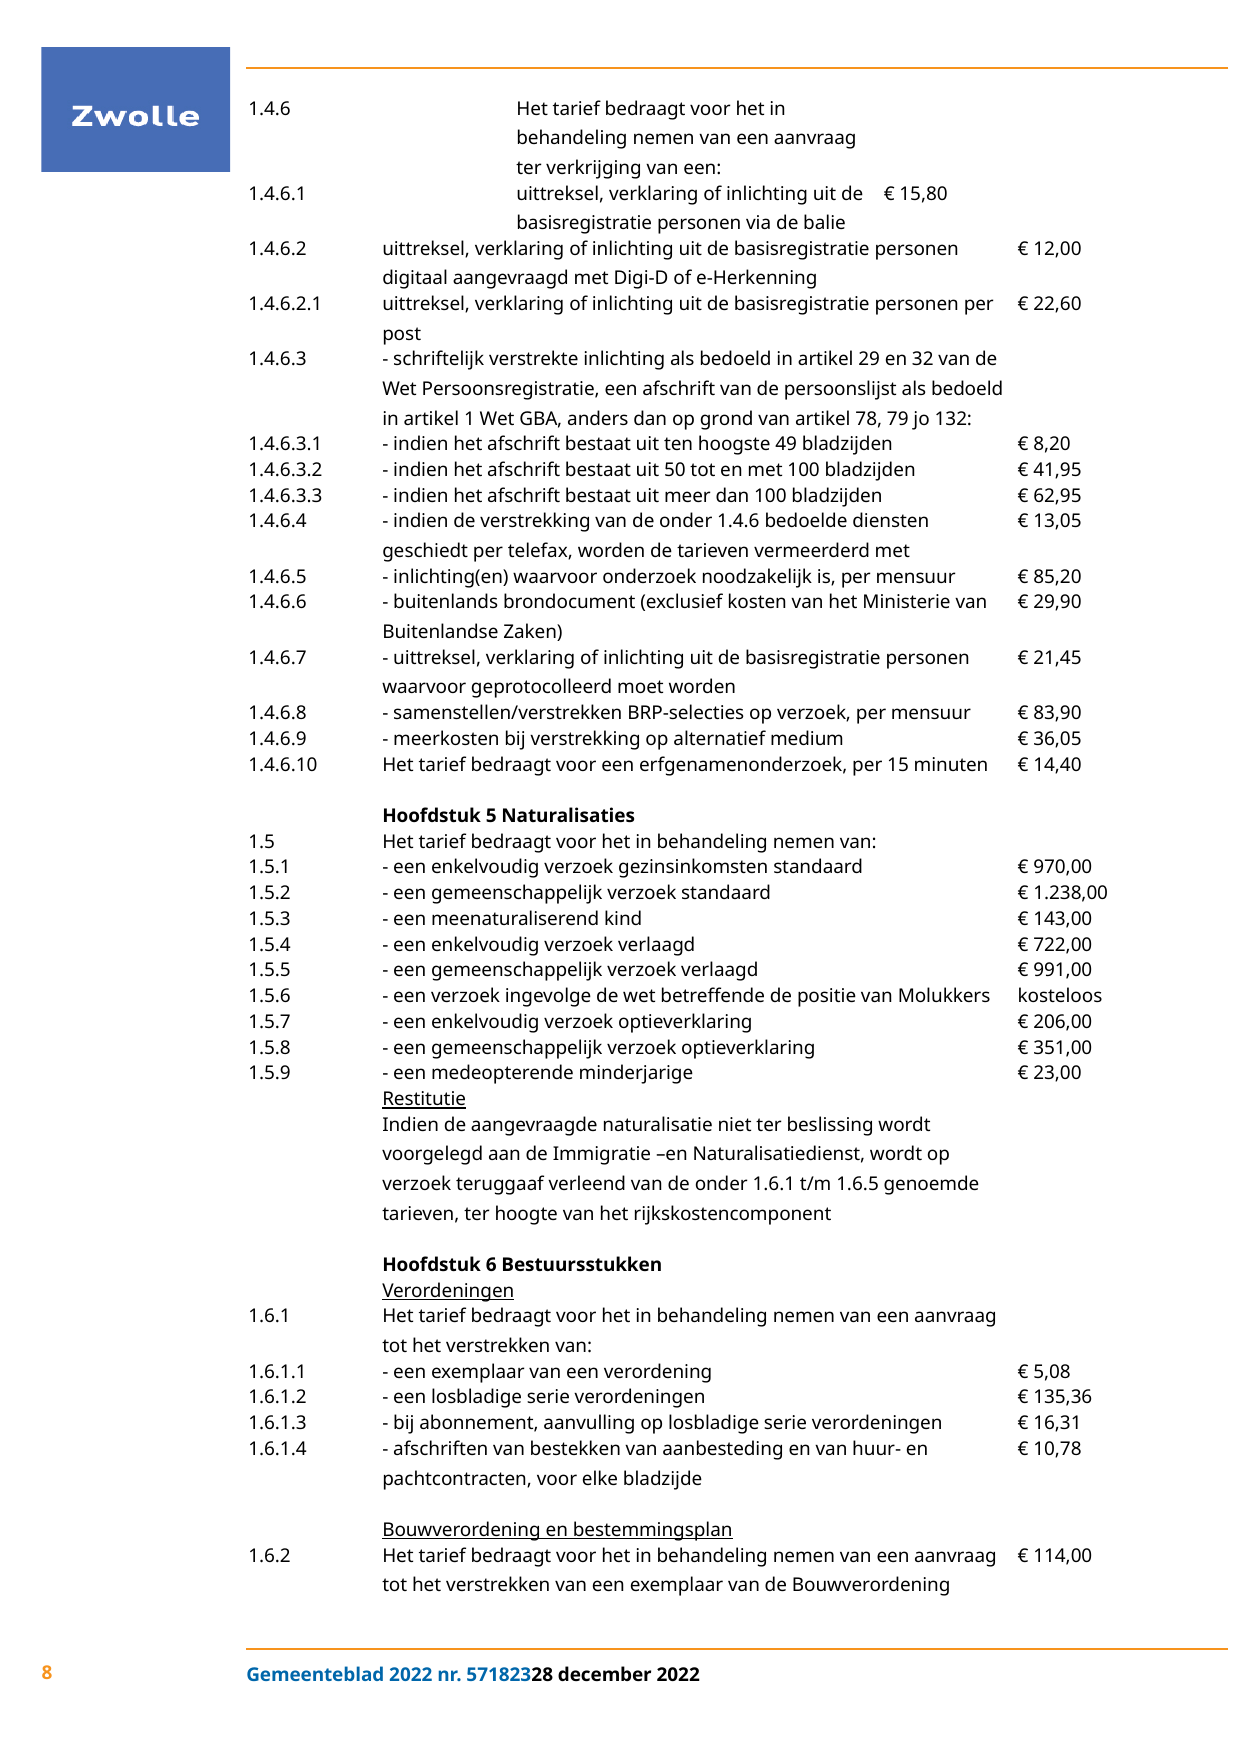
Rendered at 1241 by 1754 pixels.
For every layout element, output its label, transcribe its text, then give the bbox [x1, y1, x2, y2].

table_cell - schriftelijk verstrekte inlichting als bedoeld in artikel 29 en 32 van de Wet Persoonsregistratie, een afschrift van de persoonslijst als bedoeld in artikel 1 Wet GBA, anders dan op grond van artikel 78, 79 jo 132: [382, 346, 1017, 431]
table_cell 1.4.6.5 [248, 563, 382, 589]
table_cell 1.5 [248, 828, 382, 854]
table_cell 1.5.2 [248, 880, 382, 905]
table_cell uittreksel, verklaring of inlichting uit de basisregistratie personen digitaal aangevraagd met Digi-D of e-Herkenning [382, 235, 1017, 290]
table_cell 1.6.1.2 [248, 1384, 382, 1409]
table_cell - bij abonnement, aanvulling op losbladige serie verordeningen [382, 1410, 1017, 1435]
table_cell [1018, 1111, 1152, 1226]
table_cell 1.6.1.3 [248, 1410, 382, 1435]
table_cell [1018, 1491, 1152, 1516]
table_cell € 14,40 [1018, 751, 1152, 777]
table_cell € 85,20 [1018, 563, 1152, 589]
table_cell [248, 1277, 382, 1303]
table_cell 1.4.6.7 [248, 644, 382, 699]
table_cell - een verzoek ingevolge de wet betreffende de positie van Molukkers [382, 983, 1017, 1008]
table_cell [884, 95, 1152, 180]
table_cell [1018, 1251, 1152, 1277]
table_cell uittreksel, verklaring of inlichting uit de basisregistratie personen per post [382, 290, 1017, 346]
table_cell [382, 1226, 1017, 1251]
table_cell - een enkelvoudig verzoek gezinsinkomsten standaard [382, 854, 1017, 879]
table_cell - een meenaturaliserend kind [382, 905, 1017, 931]
table_cell Het tarief bedraagt voor het in behandeling nemen van een aanvraag ter verkrijging van een: [516, 95, 883, 180]
table_cell [1018, 1085, 1152, 1111]
table_cell [1018, 346, 1152, 431]
table_cell - afschriften van bestekken van aanbesteding en van huur- en pachtcontracten, voor elke bladzijde [382, 1435, 1017, 1491]
table_cell 1.6.2 [248, 1542, 382, 1597]
table_cell - indien het afschrift bestaat uit ten hoogste 49 bladzijden [382, 431, 1017, 456]
table_cell [1018, 1516, 1152, 1542]
table_cell Het tarief bedraagt voor het in behandeling nemen van een aanvraag tot het verstrekken van een exemplaar van de Bouwverordening [382, 1542, 1017, 1597]
table_cell [248, 1226, 382, 1251]
table_cell € 12,00 [1018, 235, 1152, 290]
table_cell [1018, 777, 1152, 802]
table_cell - indien het afschrift bestaat uit 50 tot en met 100 bladzijden [382, 456, 1017, 482]
table_cell - buitenlands brondocument (exclusief kosten van het Ministerie van Buitenlandse Zaken) [382, 589, 1017, 644]
picture [41, 47, 231, 172]
table_cell € 722,00 [1018, 931, 1152, 957]
table_cell Restitutie [382, 1085, 1017, 1111]
table_cell 1.5.3 [248, 905, 382, 931]
table_cell [382, 1491, 1017, 1516]
table_cell [1018, 1277, 1152, 1303]
table_cell 1.5.8 [248, 1034, 382, 1059]
table_cell € 5,08 [1018, 1358, 1152, 1384]
table_cell 1.4.6.2.1 [248, 290, 382, 346]
table_cell 1.4.6 [248, 95, 516, 180]
table_cell [1018, 1303, 1152, 1358]
table_cell 1.4.6.3 [248, 346, 382, 431]
table_cell 1.6.1 [248, 1303, 382, 1358]
table_cell Hoofdstuk 6 Bestuursstukken [382, 1251, 1017, 1277]
table_cell € 15,80 [884, 180, 1152, 235]
table_cell [248, 1111, 382, 1226]
table_cell Bouwverordening en bestemmingsplan [382, 1516, 1017, 1542]
table_cell € 351,00 [1018, 1034, 1152, 1059]
table_cell Het tarief bedraagt voor een erfgenamenonderzoek, per 15 minuten [382, 751, 1017, 777]
table_cell - een exemplaar van een verordening [382, 1358, 1017, 1384]
table_cell - uittreksel, verklaring of inlichting uit de basisregistratie personen waarvoor geprotocolleerd moet worden [382, 644, 1017, 699]
table_cell 1.5.6 [248, 983, 382, 1008]
table_cell € 22,60 [1018, 290, 1152, 346]
table_cell € 970,00 [1018, 854, 1152, 879]
table_cell - een gemeenschappelijk verzoek optieverklaring [382, 1034, 1017, 1059]
table_cell 1.6.1.1 [248, 1358, 382, 1384]
table_cell - meerkosten bij verstrekking op alternatief medium [382, 725, 1017, 751]
table_cell € 143,00 [1018, 905, 1152, 931]
table_cell uittreksel, verklaring of inlichting uit de basisregistratie personen via de balie [516, 180, 883, 235]
table_cell kosteloos [1018, 983, 1152, 1008]
table_cell Indien de aangevraagde naturalisatie niet ter beslissing wordt voorgelegd aan de Immigratie –en Naturalisatiedienst, wordt op verzoek teruggaaf verleend van de onder 1.6.1 t/m 1.6.5 genoemde tarieven, ter hoogte van het rijkskostencomponent [382, 1111, 1017, 1226]
table_cell 1.4.6.1 [248, 180, 516, 235]
table_cell 1.4.6.8 [248, 699, 382, 725]
table_cell - een gemeenschappelijk verzoek verlaagd [382, 957, 1017, 982]
table_cell 1.5.5 [248, 957, 382, 982]
table_cell [248, 1085, 382, 1111]
table_cell 1.6.1.4 [248, 1435, 382, 1491]
table_cell 1.5.7 [248, 1008, 382, 1034]
table_cell € 135,36 [1018, 1384, 1152, 1409]
table_cell 1.5.4 [248, 931, 382, 957]
table_cell - samenstellen/verstrekken BRP-selecties op verzoek, per mensuur [382, 699, 1017, 725]
table_cell Verordeningen [382, 1277, 1017, 1303]
table_cell 1.4.6.10 [248, 751, 382, 777]
table_cell [248, 802, 382, 828]
table_cell - indien de verstrekking van de onder 1.4.6 bedoelde diensten geschiedt per telefax, worden de tarieven vermeerderd met [382, 508, 1017, 563]
table_cell € 114,00 [1018, 1542, 1152, 1597]
table_cell € 13,05 [1018, 508, 1152, 563]
table_cell 1.4.6.2 [248, 235, 382, 290]
table_cell 1.4.6.3.1 [248, 431, 382, 456]
table_cell - indien het afschrift bestaat uit meer dan 100 bladzijden [382, 482, 1017, 508]
table_cell Het tarief bedraagt voor het in behandeling nemen van een aanvraag tot het verstrekken van: [382, 1303, 1017, 1358]
table_cell 1.4.6.3.2 [248, 456, 382, 482]
table_cell [382, 777, 1017, 802]
table_cell € 29,90 [1018, 589, 1152, 644]
table_cell 1.4.6.6 [248, 589, 382, 644]
table_cell € 991,00 [1018, 957, 1152, 982]
table_cell € 23,00 [1018, 1060, 1152, 1085]
table_cell 1.5.9 [248, 1060, 382, 1085]
table_cell € 62,95 [1018, 482, 1152, 508]
table_cell [248, 1251, 382, 1277]
table_cell Het tarief bedraagt voor het in behandeling nemen van: [382, 828, 1017, 854]
table_cell € 206,00 [1018, 1008, 1152, 1034]
table_cell [1018, 1226, 1152, 1251]
table_cell [248, 1491, 382, 1516]
table_cell - een losbladige serie verordeningen [382, 1384, 1017, 1409]
table_cell - inlichting(en) waarvoor onderzoek noodzakelijk is, per mensuur [382, 563, 1017, 589]
table_cell [248, 1516, 382, 1542]
table_cell 1.5.1 [248, 854, 382, 879]
table_cell € 16,31 [1018, 1410, 1152, 1435]
table_cell [1018, 802, 1152, 828]
table_cell € 41,95 [1018, 456, 1152, 482]
table_cell 1.4.6.4 [248, 508, 382, 563]
table_cell - een medeopterende minderjarige [382, 1060, 1017, 1085]
table_cell [1018, 828, 1152, 854]
table_cell € 10,78 [1018, 1435, 1152, 1491]
table_cell Hoofdstuk 5 Naturalisaties [382, 802, 1017, 828]
table_cell € 8,20 [1018, 431, 1152, 456]
table_cell € 21,45 [1018, 644, 1152, 699]
table_cell - een enkelvoudig verzoek verlaagd [382, 931, 1017, 957]
table_cell - een enkelvoudig verzoek optieverklaring [382, 1008, 1017, 1034]
table_cell € 83,90 [1018, 699, 1152, 725]
table_cell € 1.238,00 [1018, 880, 1152, 905]
table_cell € 36,05 [1018, 725, 1152, 751]
table_cell 1.4.6.3.3 [248, 482, 382, 508]
table_cell - een gemeenschappelijk verzoek standaard [382, 880, 1017, 905]
table_cell 1.4.6.9 [248, 725, 382, 751]
table_cell [248, 777, 382, 802]
